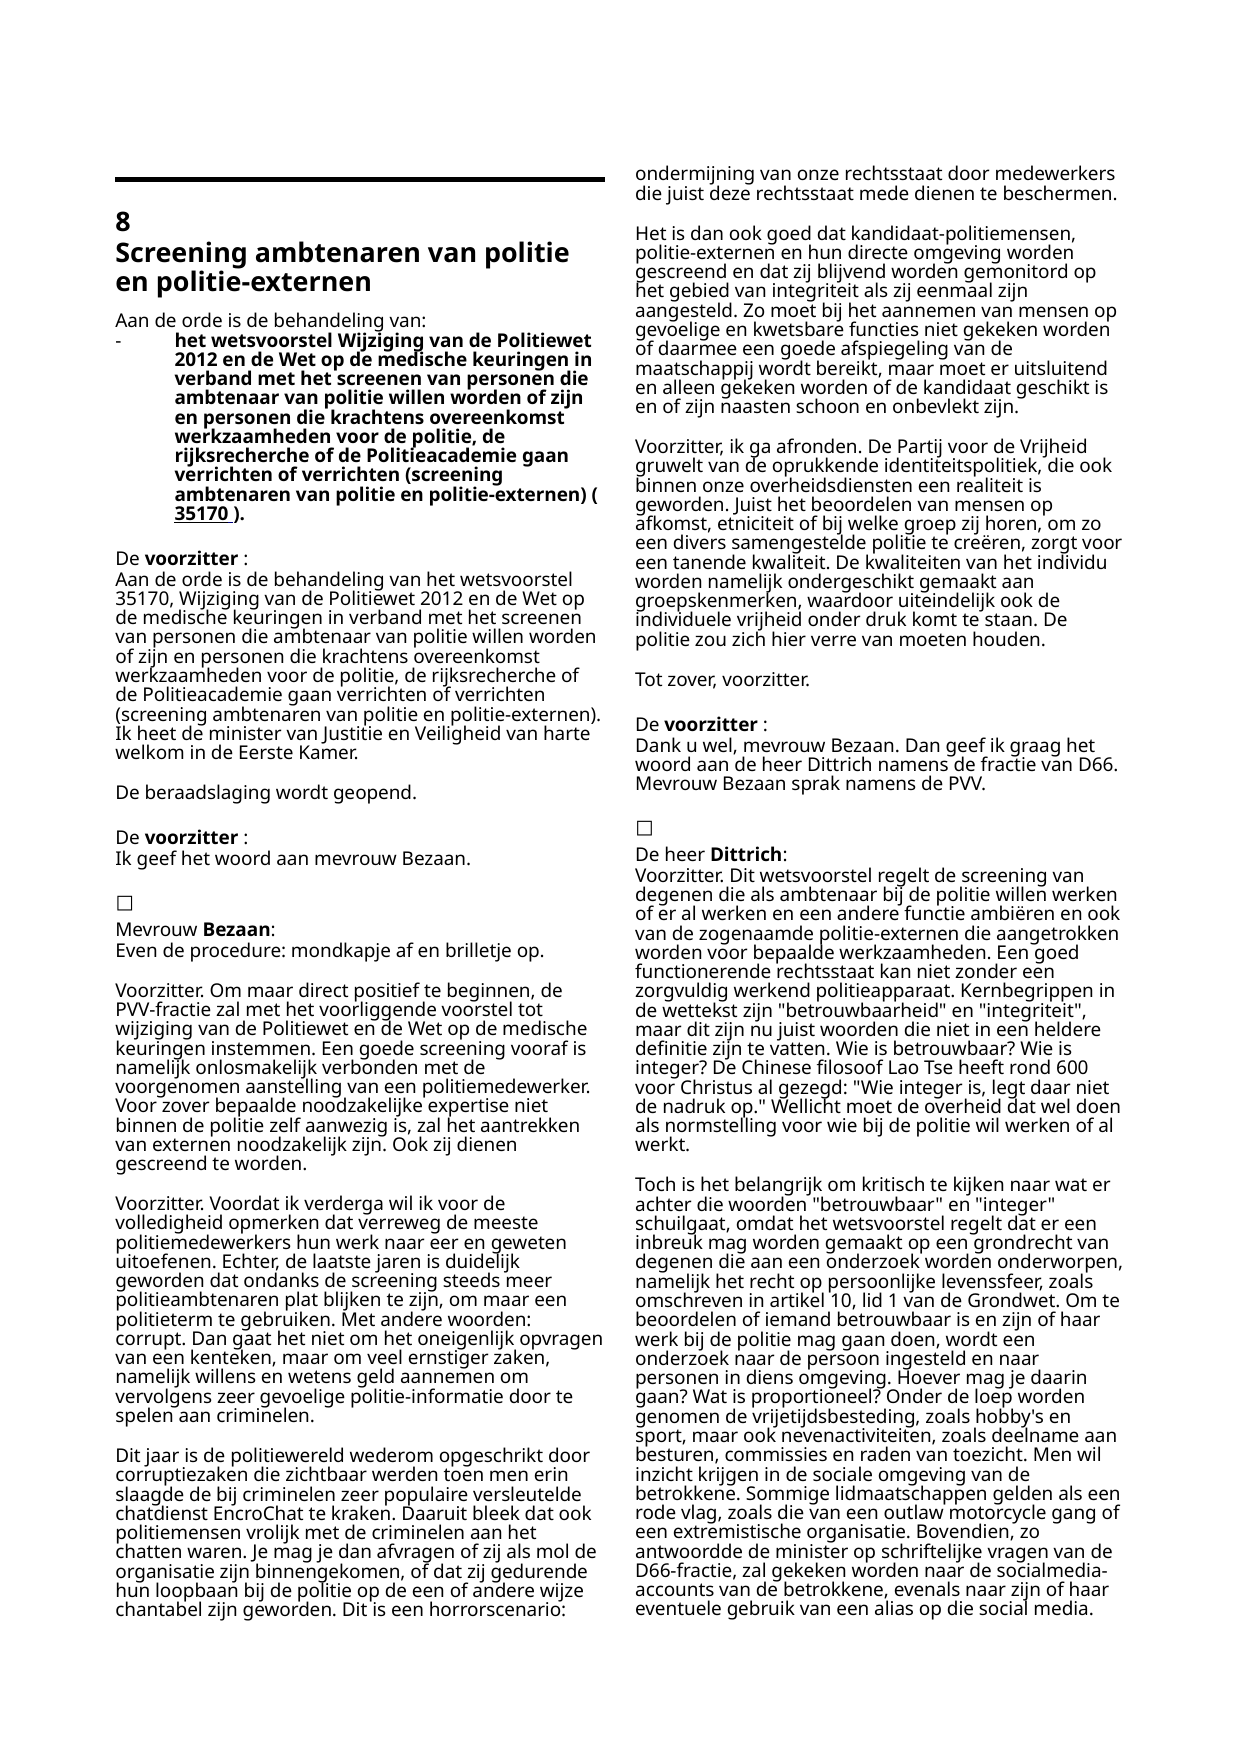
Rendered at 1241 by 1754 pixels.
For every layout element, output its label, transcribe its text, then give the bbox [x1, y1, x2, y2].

text Dit jaar is de politiewereld wederom opgeschrikt door corruptiezaken die zichtbaar werden toen men erin slaagde de bij criminelen zeer populaire versleutelde chatdienst EncroChat te kraken. Daaruit bleek dat ook politiemensen vrolijk met de criminelen aan het chatten waren. Je mag je dan afvragen of zij als mol de organisatie zijn binnengekomen, of dat zij gedurende hun loopbaan bij de politie op de een of andere wijze chantabel zijn geworden. Dit is een horrorscenario: [115, 1447, 605, 1621]
text Het is dan ook goed dat kandidaat-politiemensen, politie-externen en hun directe omgeving worden gescreend en dat zij blijvend worden gemonitord op het gebied van integriteit als zij eenmaal zijn aangesteld. Zo moet bij het aannemen van mensen op gevoelige en kwetsbare functies niet gekeken worden of daarmee een goede afspiegeling van de maatschappij wordt bereikt, maar moet er uitsluitend en alleen gekeken worden of de kandidaat geschikt is en of zijn naasten schoon en onbevlekt zijn. [635, 224, 1125, 417]
text Voorzitter. Om maar direct positief te beginnen, de PVV-fractie zal met het voorliggende voorstel tot wijziging van de Politiewet en de Wet op de medische keuringen instemmen. Een goede screening vooraf is namelijk onlosmakelijk verbonden met de voorgenomen aanstelling van een politiemedewerker. Voor zover bepaalde noodzakelijke expertise niet binnen de politie zelf aanwezig is, zal het aantrekken van externen noodzakelijk zijn. Ook zij dienen gescreend te worden. [115, 982, 605, 1174]
text Even de procedure: mondkapje af en brilletje op. [115, 942, 605, 961]
text Voorzitter. Voordat ik verderga wil ik voor de volledigheid opmerken dat verreweg de meeste politiemedewerkers hun werk naar eer en geweten uitoefenen. Echter, de laatste jaren is duidelijk geworden dat ondanks de screening steeds meer politieambtenaren plat blijken te zijn, om maar een politieterm te gebruiken. Met andere woorden: corrupt. Dan gaat het niet om het oneigenlijk opvragen van een kenteken, maar om veel ernstiger zaken, namelijk willens en wetens geld aannemen om vervolgens zeer gevoelige politie-informatie door te spelen aan criminelen. [115, 1195, 605, 1426]
text Tot zover, voorzitter. [635, 671, 1125, 690]
text Voorzitter. Dit wetsvoorstel regelt de screening van degenen die als ambtenaar bij de politie willen werken of er al werken en een andere functie ambiëren en ook van de zogenaamde politie-externen die aangetrokken worden voor bepaalde werkzaamheden. Een goed functionerende rechtsstaat kan niet zonder een zorgvuldig werkend politieapparaat. Kernbegrippen in de wettekst zijn "betrouwbaarheid" en "integriteit", maar dit zijn nu juist woorden die niet in een heldere definitie zijn te vatten. Wie is betrouwbaar? Wie is integer? De Chinese filosoof Lao Tse heeft rond 600 voor Christus al gezegd: "Wie integer is, legt daar niet de nadruk op." Wellicht moet de overheid dat wel doen als normstelling voor wie bij de politie wil werken of al werkt. [635, 867, 1125, 1156]
text Mevrouw Bezaan: [115, 916, 605, 942]
text ⬜ [635, 815, 1125, 841]
text De heer Dittrich: [635, 841, 1125, 867]
text 8 [115, 203, 605, 239]
text Screening ambtenaren van politie en politie-externen [115, 239, 605, 312]
text Toch is het belangrijk om kritisch te kijken naar wat er achter die woorden "betrouwbaar" en "integer" schuilgaat, omdat het wetsvoorstel regelt dat er een inbreuk mag worden gemaakt op een grondrecht van degenen die aan een onderzoek worden onderworpen, namelijk het recht op persoonlijke levenssfeer, zoals omschreven in artikel 10, lid 1 van de Grondwet. Om te beoordelen of iemand betrouwbaar is en zijn of haar werk bij de politie mag gaan doen, wordt een onderzoek naar de persoon ingesteld en naar personen in diens omgeving. Hoever mag je daarin gaan? Wat is proportioneel? Onder de loep worden genomen de vrijetijdsbesteding, zoals hobby's en sport, maar ook nevenactiviteiten, zoals deelname aan besturen, commissies en raden van toezicht. Men wil inzicht krijgen in de sociale omgeving van de betrokkene. Sommige lidmaatschappen gelden als een rode vlag, zoals die van een outlaw motorcycle gang of een extremistische organisatie. Bovendien, zo antwoordde de minister op schriftelijke vragen van de D66-fractie, zal gekeken worden naar de socialmedia-accounts van de betrokkene, evenals naar zijn of haar eventuele gebruik van een alias op die social media. [635, 1176, 1125, 1620]
text ⬜ [115, 890, 605, 916]
text De voorzitter : [115, 545, 605, 571]
text De voorzitter : [115, 824, 605, 850]
text Dank u wel, mevrouw Bezaan. Dan geef ik graag het woord aan de heer Dittrich namens de fractie van D66. Mevrouw Bezaan sprak namens de PVV. [635, 737, 1125, 794]
text Aan de orde is de behandeling van: [115, 312, 605, 332]
text De beraadslaging wordt geopend. [115, 784, 605, 803]
list het wetsvoorstel Wijziging van de Politiewet 2012 en de Wet op de medische keuringen in verband met het screenen van personen die ambtenaar van politie willen worden of zijn en personen die krachtens overeenkomst werkzaamheden voor de politie, de rijksrecherche of de Politieacademie gaan verrichten of verrichten (screening ambtenaren van politie en politie-externen) ( 35170 ). [115, 332, 605, 524]
text Ik geef het woord aan mevrouw Bezaan. [115, 850, 605, 869]
text Aan de orde is de behandeling van het wetsvoorstel 35170, Wijziging van de Politiewet 2012 en de Wet op de medische keuringen in verband met het screenen van personen die ambtenaar van politie willen worden of zijn en personen die krachtens overeenkomst werkzaamheden voor de politie, de rijksrecherche of de Politieacademie gaan verrichten of verrichten (screening ambtenaren van politie en politie-externen). Ik heet de minister van Justitie en Veiligheid van harte welkom in de Eerste Kamer. [115, 571, 605, 763]
text Voorzitter, ik ga afronden. De Partij voor de Vrijheid gruwelt van de oprukkende identiteitspolitiek, die ook binnen onze overheidsdiensten een realiteit is geworden. Juist het beoordelen van mensen op afkomst, etniciteit of bij welke groep zij horen, om zo een divers samengestelde politie te creëren, zorgt voor een tanende kwaliteit. De kwaliteiten van het individu worden namelijk ondergeschikt gemaakt aan groepskenmerken, waardoor uiteindelijk ook de individuele vrijheid onder druk komt te staan. De politie zou zich hier verre van moeten houden. [635, 438, 1125, 650]
text ondermijning van onze rechtsstaat door medewerkers die juist deze rechtsstaat mede dienen te beschermen. [635, 165, 1125, 204]
text De voorzitter : [635, 711, 1125, 737]
